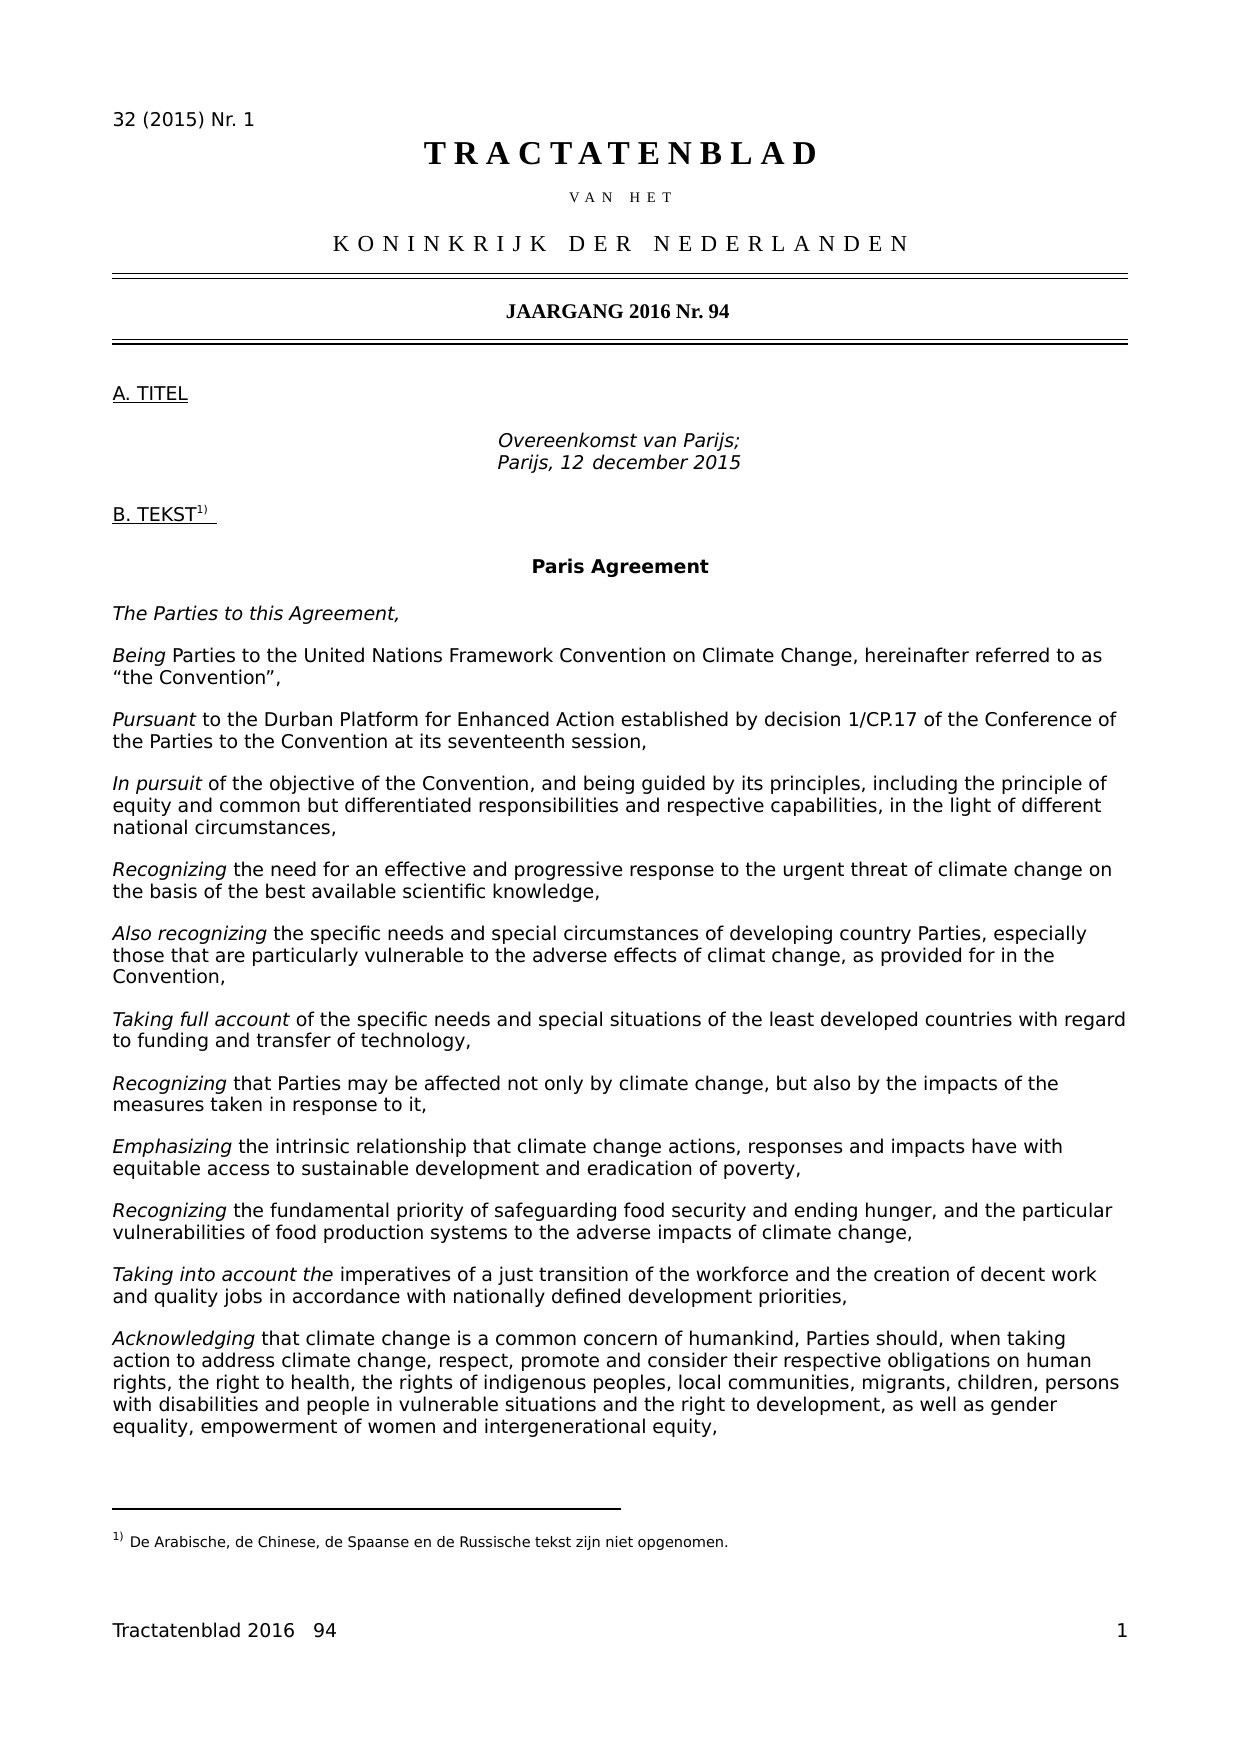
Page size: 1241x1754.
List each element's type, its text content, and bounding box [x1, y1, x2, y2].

text Emphasizing the intrinsic relationship that climate change actions, responses and impacts have with equitable access to sustainable development and eradication of poverty, [112, 1136, 1128, 1180]
subtitle Paris Agreement [112, 556, 1128, 578]
text JAARGANG 2016 Nr. 94 [112, 299, 1128, 323]
text TRACTATENBLAD [112, 133, 1128, 172]
text Acknowledging that climate change is a common concern of humankind, Parties should, when taking action to address climate change, respect, promote and consider their respective obligations on human rights, the right to health, the rights of indigenous peoples, local communities, migrants, children, persons with disabilities and people in vulnerable situations and the right to development, as well as gender equality, empowerment of women and intergenerational equity, [112, 1328, 1128, 1438]
text 32 (2015) Nr. 1 [112, 109, 1128, 131]
subtitle A. TITEL [112, 383, 1128, 405]
text Recognizing that Parties may be affected not only by climate change, but also by the impacts of the measures taken in response to it, [112, 1072, 1128, 1116]
text Taking into account the imperatives of a just transition of the workforce and the creation of decent work and quality jobs in accordance with nationally defined development priorities, [112, 1264, 1128, 1308]
text The Parties to this Agreement, [112, 603, 1128, 625]
text Recognizing the need for an effective and progressive response to the urgent threat of climate change on the basis of the best available scientific knowledge, [112, 858, 1128, 902]
text Pursuant to the Durban Platform for Enhanced Action established by decision 1/CP.17 of the Conference of the Parties to the Convention at its seventeenth session, [112, 709, 1128, 753]
text Parijs, 12 december 2015 [112, 452, 1128, 474]
text VAN HET [112, 189, 1128, 206]
text In pursuit of the objective of the Convention, and being guided by its principles, including the principle of equity and common but differentiated responsibilities and respective capabilities, in the light of different national circumstances, [112, 773, 1128, 838]
subtitle B. TEKST [112, 504, 1128, 526]
text KONINKRIJK DER NEDERLANDEN [112, 229, 1128, 256]
text Taking full account of the specific needs and special situations of the least developed countries with regard to funding and transfer of technology, [112, 1008, 1128, 1052]
text Overeenkomst van Parijs; [112, 430, 1128, 452]
text De Arabische, de Chinese, de Spaanse en de Russische tekst zijn niet opgenomen. [112, 1530, 1128, 1552]
text Recognizing the fundamental priority of safeguarding food security and ending hunger, and the particular vulnerabilities of food production systems to the adverse impacts of climate change, [112, 1200, 1128, 1244]
text Being Parties to the United Nations Framework Convention on Climate Change, hereinafter referred to as “the Convention”, [112, 645, 1128, 689]
text Also recognizing the specific needs and special circumstances of developing country Parties, especially those that are particularly vulnerable to the adverse effects of climat change, as provided for in the Convention, [112, 922, 1128, 988]
